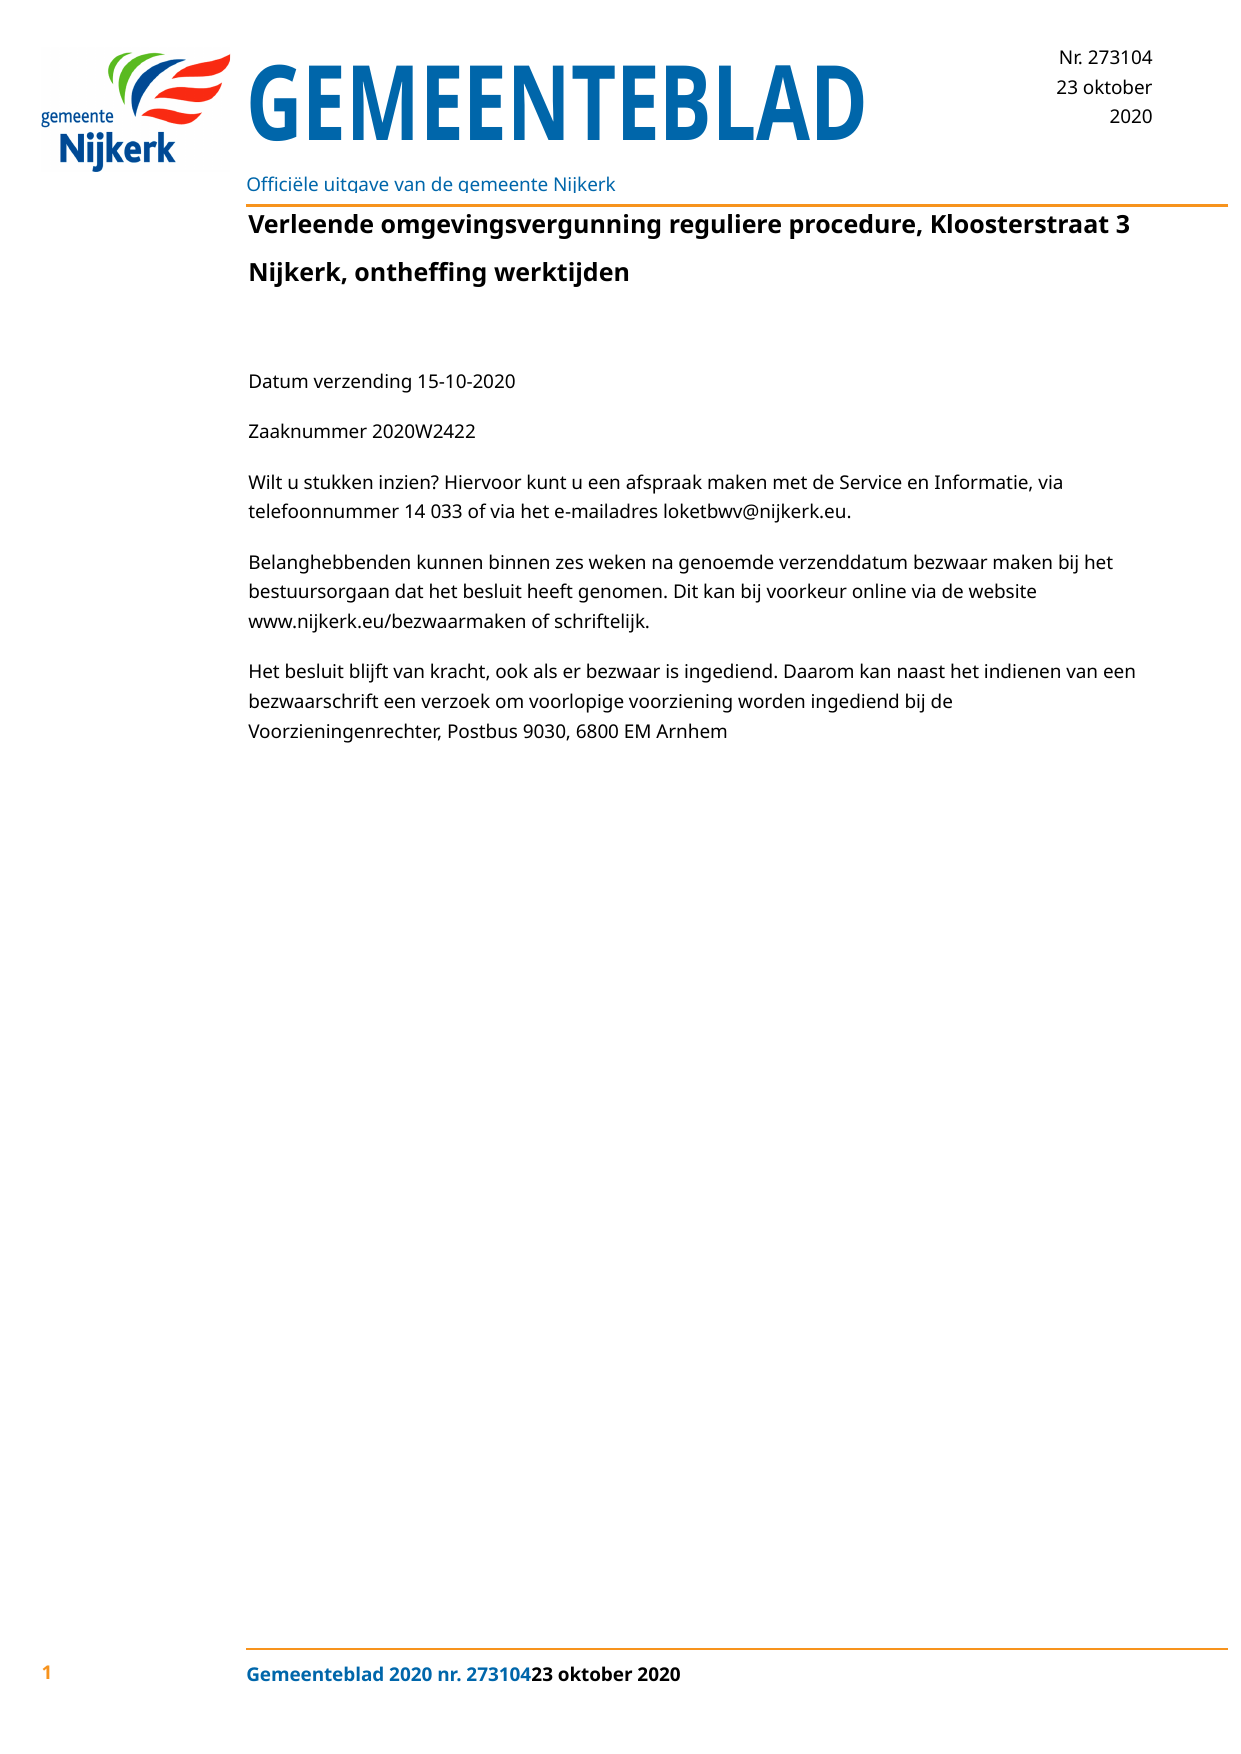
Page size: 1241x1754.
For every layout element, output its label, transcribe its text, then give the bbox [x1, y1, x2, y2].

text Wilt u stukken inzien? Hiervoor kunt u een afspraak maken met de Service en Informatie, via telefoonnummer 14 033 of via het e-mailadres loketbwv@nijkerk.eu. [248, 469, 1152, 524]
text Zaaknummer 2020W2422 [248, 419, 1152, 444]
text Belanghebbenden kunnen binnen zes weken na genoemde verzenddatum bezwaar maken bij het bestuursorgaan dat het besluit heeft genomen. Dit kan bij voorkeur online via de website www.nijkerk.eu/bezwaarmaken of schriftelijk. [248, 549, 1152, 634]
text Verleende omgevingsvergunning reguliere procedure, Kloosterstraat 3 Nijkerk, ontheffing werktijden [248, 207, 1152, 288]
picture [41, 47, 231, 172]
text Datum verzending 15-10-2020 [248, 368, 1152, 394]
text Het besluit blijft van kracht, ook als er bezwaar is ingediend. Daarom kan naast het indienen van een bezwaarschrift een verzoek om voorlopige voorziening worden ingediend bij de Voorzieningenrechter, Postbus 9030, 6800 EM Arnhem [248, 659, 1152, 744]
